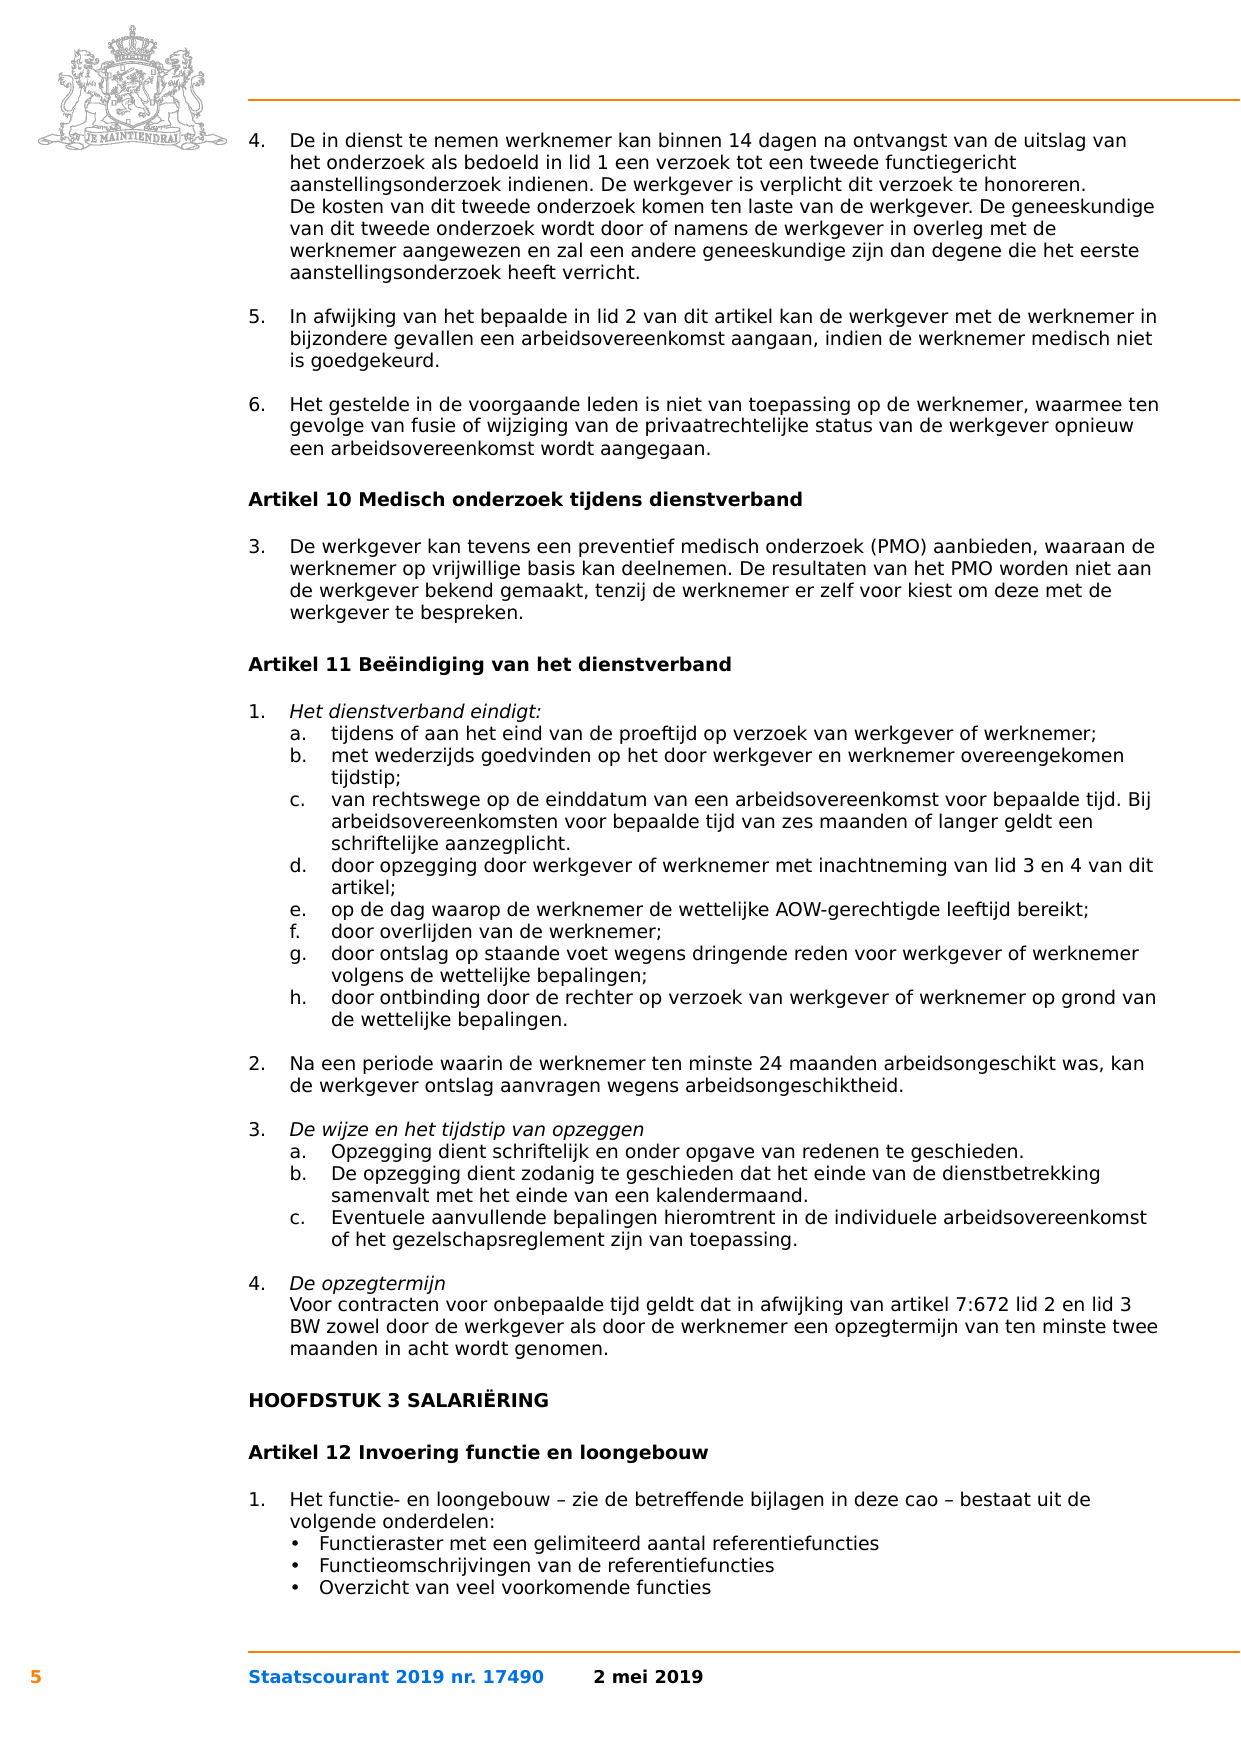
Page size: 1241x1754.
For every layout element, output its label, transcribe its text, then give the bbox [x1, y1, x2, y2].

subtitle HOOFDSTUK 3 SALARIËRING [248, 1390, 1163, 1412]
text 3. De werkgever kan tevens een preventief medisch onderzoek (PMO) aanbieden, waaraan de werknemer op vrijwillige basis kan deelnemen. De resultaten van het PMO worden niet aan de werkgever bekend gemaakt, tenzij de werknemer er zelf voor kiest om deze met de werkgever te bespreken. [248, 536, 1163, 624]
text • Functieraster met een gelimiteerd aantal referentiefuncties [289, 1533, 1163, 1555]
subtitle Artikel 11 Beëindiging van het dienstverband [248, 654, 1163, 676]
text 1. Het dienstverband eindigt: [248, 701, 1163, 723]
text 5. In afwijking van het bepaalde in lid 2 van dit artikel kan de werkgever met de werknemer in bijzondere gevallen een arbeidsovereenkomst aangaan, indien de werknemer medisch niet is goedgekeurd. [248, 306, 1163, 372]
text 3. De wijze en het tijdstip van opzeggen [248, 1119, 1163, 1141]
text Voor contracten voor onbepaalde tijd geldt dat in afwijking van artikel 7:672 lid 2 en lid 3 BW zowel door de werkgever als door de werknemer een opzegtermijn van ten minste twee maanden in acht wordt genomen. [289, 1294, 1163, 1360]
text De kosten van dit tweede onderzoek komen ten laste van de werkgever. De geneeskundige van dit tweede onderzoek wordt door of namens de werkgever in overleg met de werknemer aangewezen en zal een andere geneeskundige zijn dan degene die het eerste aanstellingsonderzoek heeft verricht. [289, 196, 1163, 284]
text g. door ontslag op staande voet wegens dringende reden voor werkgever of werknemer volgens de wettelijke bepalingen; [289, 943, 1163, 987]
text d. door opzegging door werkgever of werknemer met inachtneming van lid 3 en 4 van dit artikel; [289, 855, 1163, 899]
text 4. De opzegtermijn [248, 1272, 1163, 1294]
subtitle Artikel 10 Medisch onderzoek tijdens dienstverband [248, 489, 1163, 511]
text 1. Het functie- en loongebouw – zie de betreffende bijlagen in deze cao – bestaat uit de volgende onderdelen: [248, 1489, 1163, 1533]
text • Functieomschrijvingen van de referentiefuncties [289, 1555, 1163, 1577]
text a. tijdens of aan het eind van de proeftijd op verzoek van werkgever of werknemer; [289, 723, 1163, 745]
text a. Opzegging dient schriftelijk en onder opgave van redenen te geschieden. [289, 1141, 1163, 1163]
text 4. De in dienst te nemen werknemer kan binnen 14 dagen na ontvangst van de uitslag van het onderzoek als bedoeld in lid 1 een verzoek tot een tweede functiegericht aanstellingsonderzoek indienen. De werkgever is verplicht dit verzoek te honoreren. [248, 130, 1163, 196]
text c. van rechtswege op de einddatum van een arbeidsovereenkomst voor bepaalde tijd. Bij arbeidsovereenkomsten voor bepaalde tijd van zes maanden of langer geldt een schriftelijke aanzegplicht. [289, 789, 1163, 855]
text c. Eventuele aanvullende bepalingen hieromtrent in de individuele arbeidsovereenkomst of het gezelschapsreglement zijn van toepassing. [289, 1207, 1163, 1251]
text • Overzicht van veel voorkomende functies [289, 1577, 1163, 1599]
text b. De opzegging dient zodanig te geschieden dat het einde van de dienstbetrekking samenvalt met het einde van een kalendermaand. [289, 1163, 1163, 1207]
text 2. Na een periode waarin de werknemer ten minste 24 maanden arbeidsongeschikt was, kan de werkgever ontslag aanvragen wegens arbeidsongeschiktheid. [248, 1053, 1163, 1097]
text 6. Het gestelde in de voorgaande leden is niet van toepassing op de werknemer, waarmee ten gevolge van fusie of wijziging van de privaatrechtelijke status van de werkgever opnieuw een arbeidsovereenkomst wordt aangegaan. [248, 393, 1163, 459]
subtitle Artikel 12 Invoering functie en loongebouw [248, 1442, 1163, 1464]
text f. door overlijden van de werknemer; [289, 921, 1163, 943]
text h. door ontbinding door de rechter op verzoek van werkgever of werknemer op grond van de wettelijke bepalingen. [289, 987, 1163, 1031]
text b. met wederzijds goedvinden op het door werkgever en werknemer overeengekomen tijdstip; [289, 745, 1163, 789]
text e. op de dag waarop de werknemer de wettelijke AOW-gerechtigde leeftijd bereikt; [289, 899, 1163, 921]
picture [38, 25, 227, 150]
